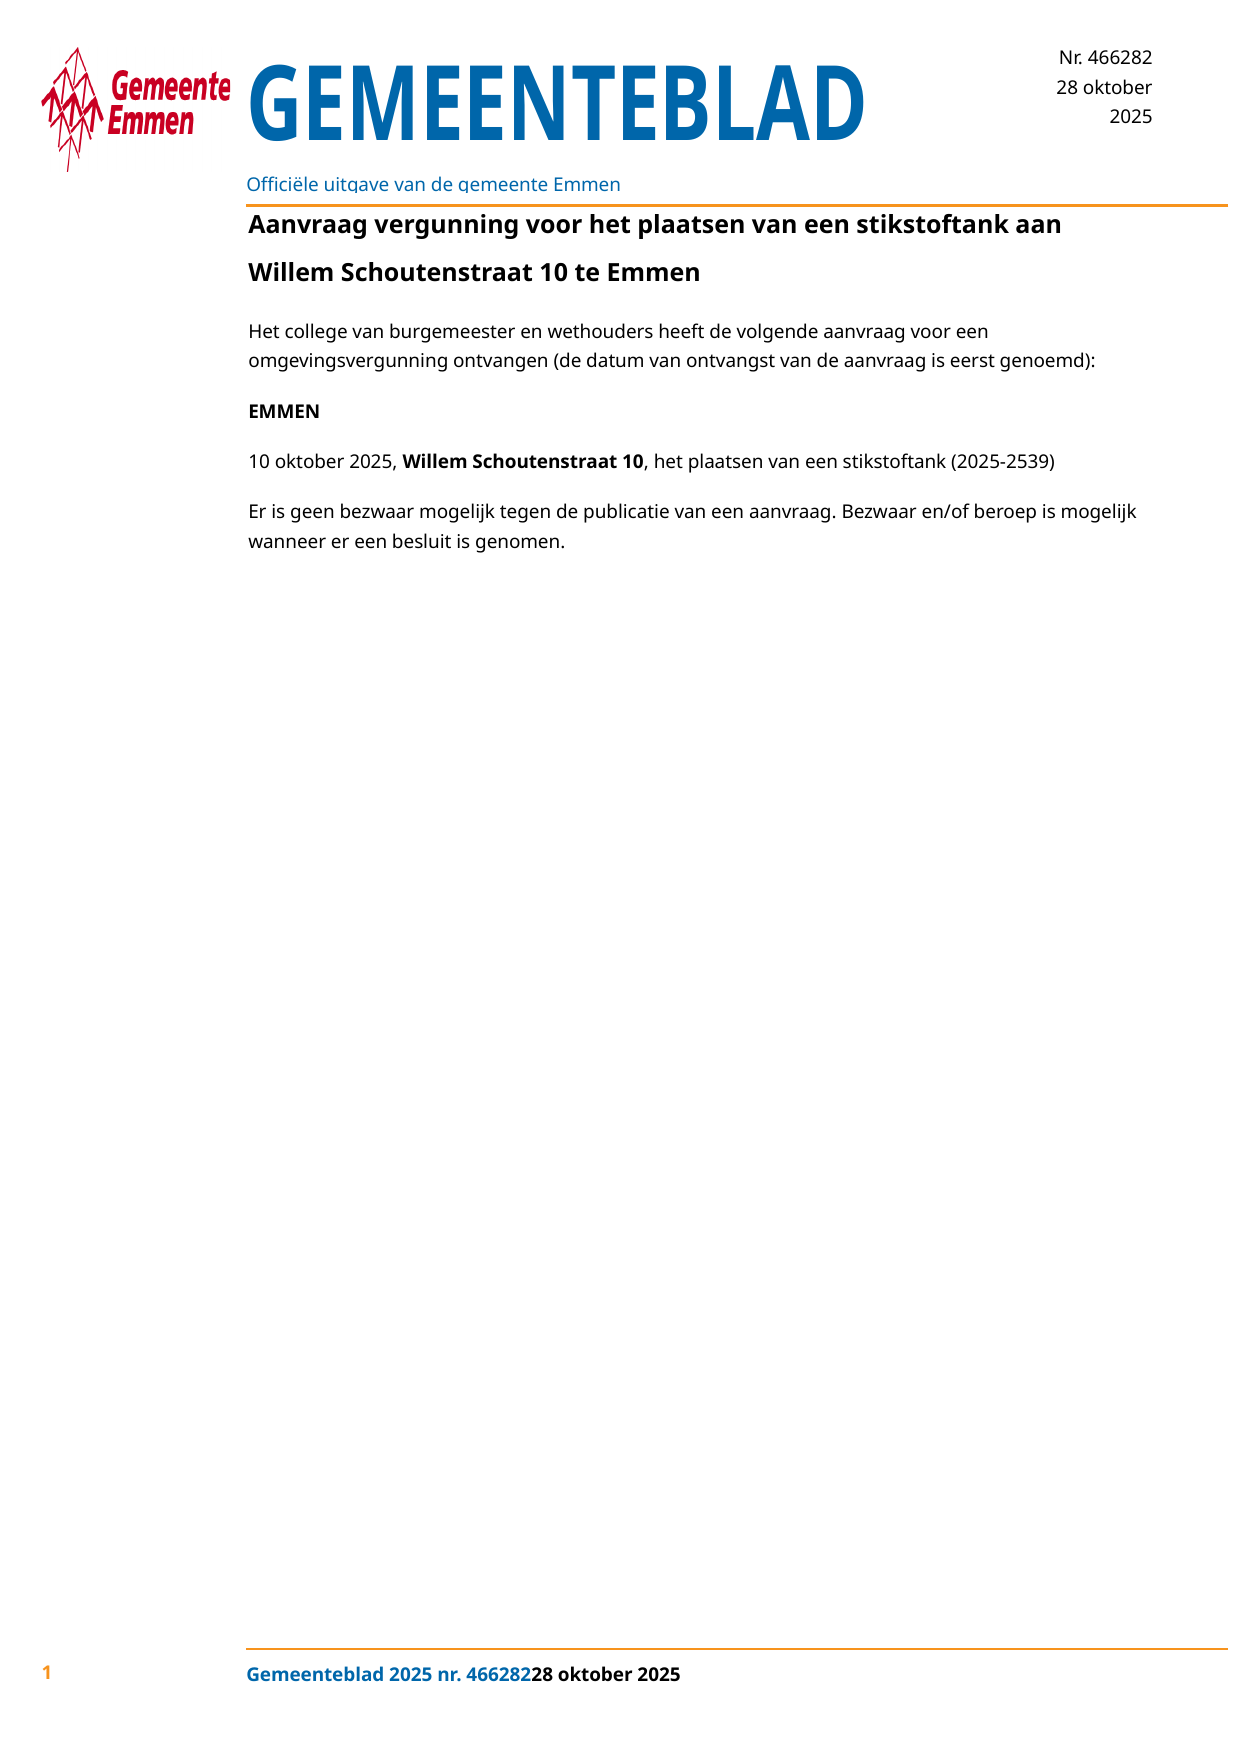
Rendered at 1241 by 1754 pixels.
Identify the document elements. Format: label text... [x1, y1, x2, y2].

text EMMEN [248, 398, 1152, 424]
picture [41, 47, 231, 172]
text 10 oktober 2025, Willem Schoutenstraat 10, het plaatsen van een stikstoftank (2025-2539) [248, 448, 1152, 474]
text Het college van burgemeester en wethouders heeft de volgende aanvraag voor een omgevingsvergunning ontvangen (de datum van ontvangst van de aanvraag is eerst genoemd): [248, 318, 1152, 373]
text Aanvraag vergunning voor het plaatsen van een stikstoftank aan Willem Schoutenstraat 10 te Emmen [248, 207, 1152, 288]
text Er is geen bezwaar mogelijk tegen de publicatie van een aanvraag. Bezwaar en/of beroep is mogelijk wanneer er een besluit is genomen. [248, 499, 1152, 554]
